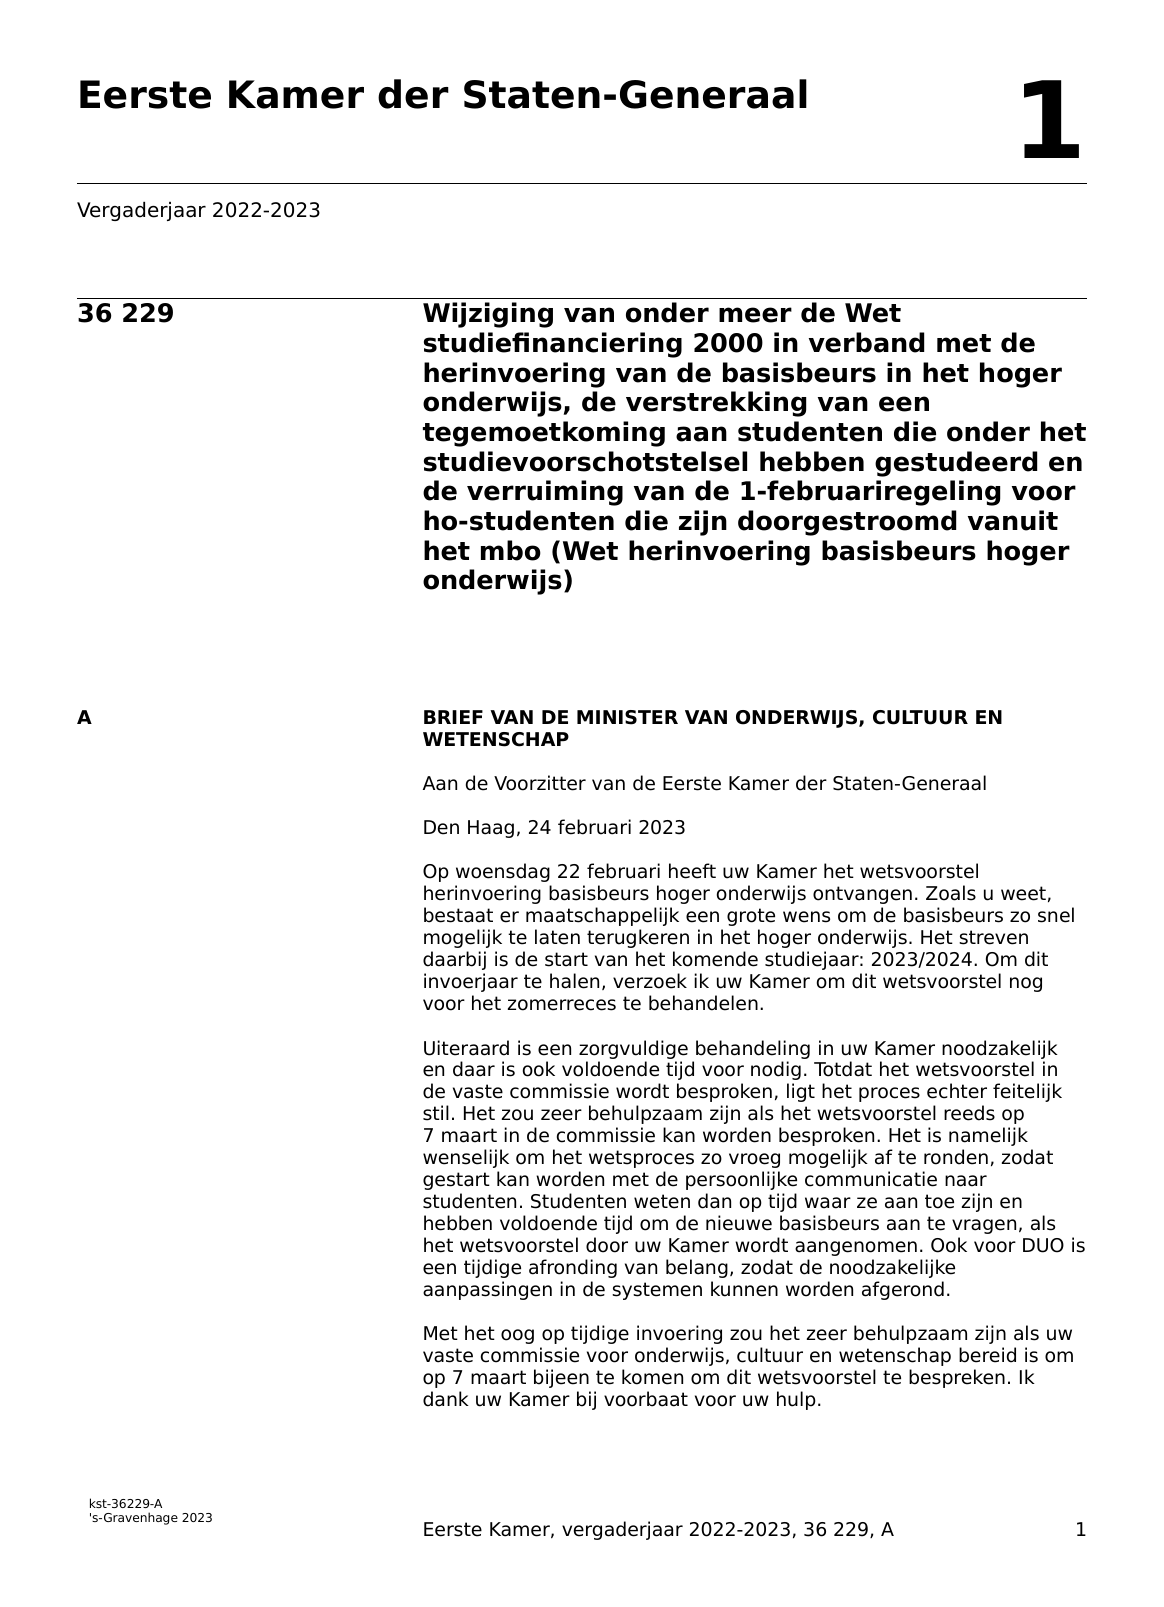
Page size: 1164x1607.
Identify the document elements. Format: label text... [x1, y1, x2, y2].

text Op woensdag 22 februari heeft uw Kamer het wetsvoorstel herinvoering basisbeurs hoger onderwijs ontvangen. Zoals u weet, bestaat er maatschappelijk een grote wens om de basisbeurs zo snel mogelijk te laten terugkeren in het hoger onderwijs. Het streven daarbij is de start van het komende studiejaar: 2023/2024. Om dit invoerjaar te halen, verzoek ik uw Kamer om dit wetsvoorstel nog voor het zomerreces te behandelen. [422, 861, 1087, 1015]
table_cell Vergaderjaar 2022-2023 [77, 184, 1087, 298]
text kst-36229-A [88, 1497, 323, 1511]
table_header 1 [886, 59, 1087, 183]
text Aan de Voorzitter van de Eerste Kamer der Staten-Generaal [422, 773, 1087, 795]
text Uiteraard is een zorgvuldige behandeling in uw Kamer noodzakelijk en daar is ook voldoende tijd voor nodig. Totdat het wetsvoorstel in de vaste commissie wordt besproken, ligt het proces echter feitelijk stil. Het zou zeer behulpzaam zijn als het wetsvoorstel reeds op 7 maart in de commissie kan worden besproken. Het is namelijk wenselijk om het wetsproces zo vroeg mogelijk af te ronden, zodat gestart kan worden met de persoonlijke communicatie naar studenten. Studenten weten dan op tijd waar ze aan toe zijn en hebben voldoende tijd om de nieuwe basisbeurs aan te vragen, als het wetsvoorstel door uw Kamer wordt aangenomen. Ook voor DUO is een tijdige afronding van belang, zodat de noodzakelijke aanpassingen in de systemen kunnen worden afgerond. [422, 1037, 1087, 1301]
text 's-Gravenhage 2023 [88, 1511, 323, 1525]
subtitle A BRIEF VAN DE MINISTER VAN ONDERWIJS, CULTUUR EN WETENSCHAP [77, 707, 1087, 751]
subtitle 36 229 Wijziging van onder meer de Wet studiefinanciering 2000 in verband met de herinvoering van de basisbeurs in het hoger onderwijs, de verstrekking van een tegemoetkoming aan studenten die onder het studievoorschotstelsel hebben gestudeerd en de verruiming van de 1-februariregeling voor ho-studenten die zijn doorgestroomd vanuit het mbo (Wet herinvoering basisbeurs hoger onderwijs) [77, 299, 1087, 596]
table_header Eerste Kamer der Staten-Generaal [77, 59, 886, 183]
text Den Haag, 24 februari 2023 [422, 817, 1087, 839]
text Met het oog op tijdige invoering zou het zeer behulpzaam zijn als uw vaste commissie voor onderwijs, cultuur en wetenschap bereid is om op 7 maart bijeen te komen om dit wetsvoorstel te bespreken. Ik dank uw Kamer bij voorbaat voor uw hulp. [422, 1323, 1087, 1411]
